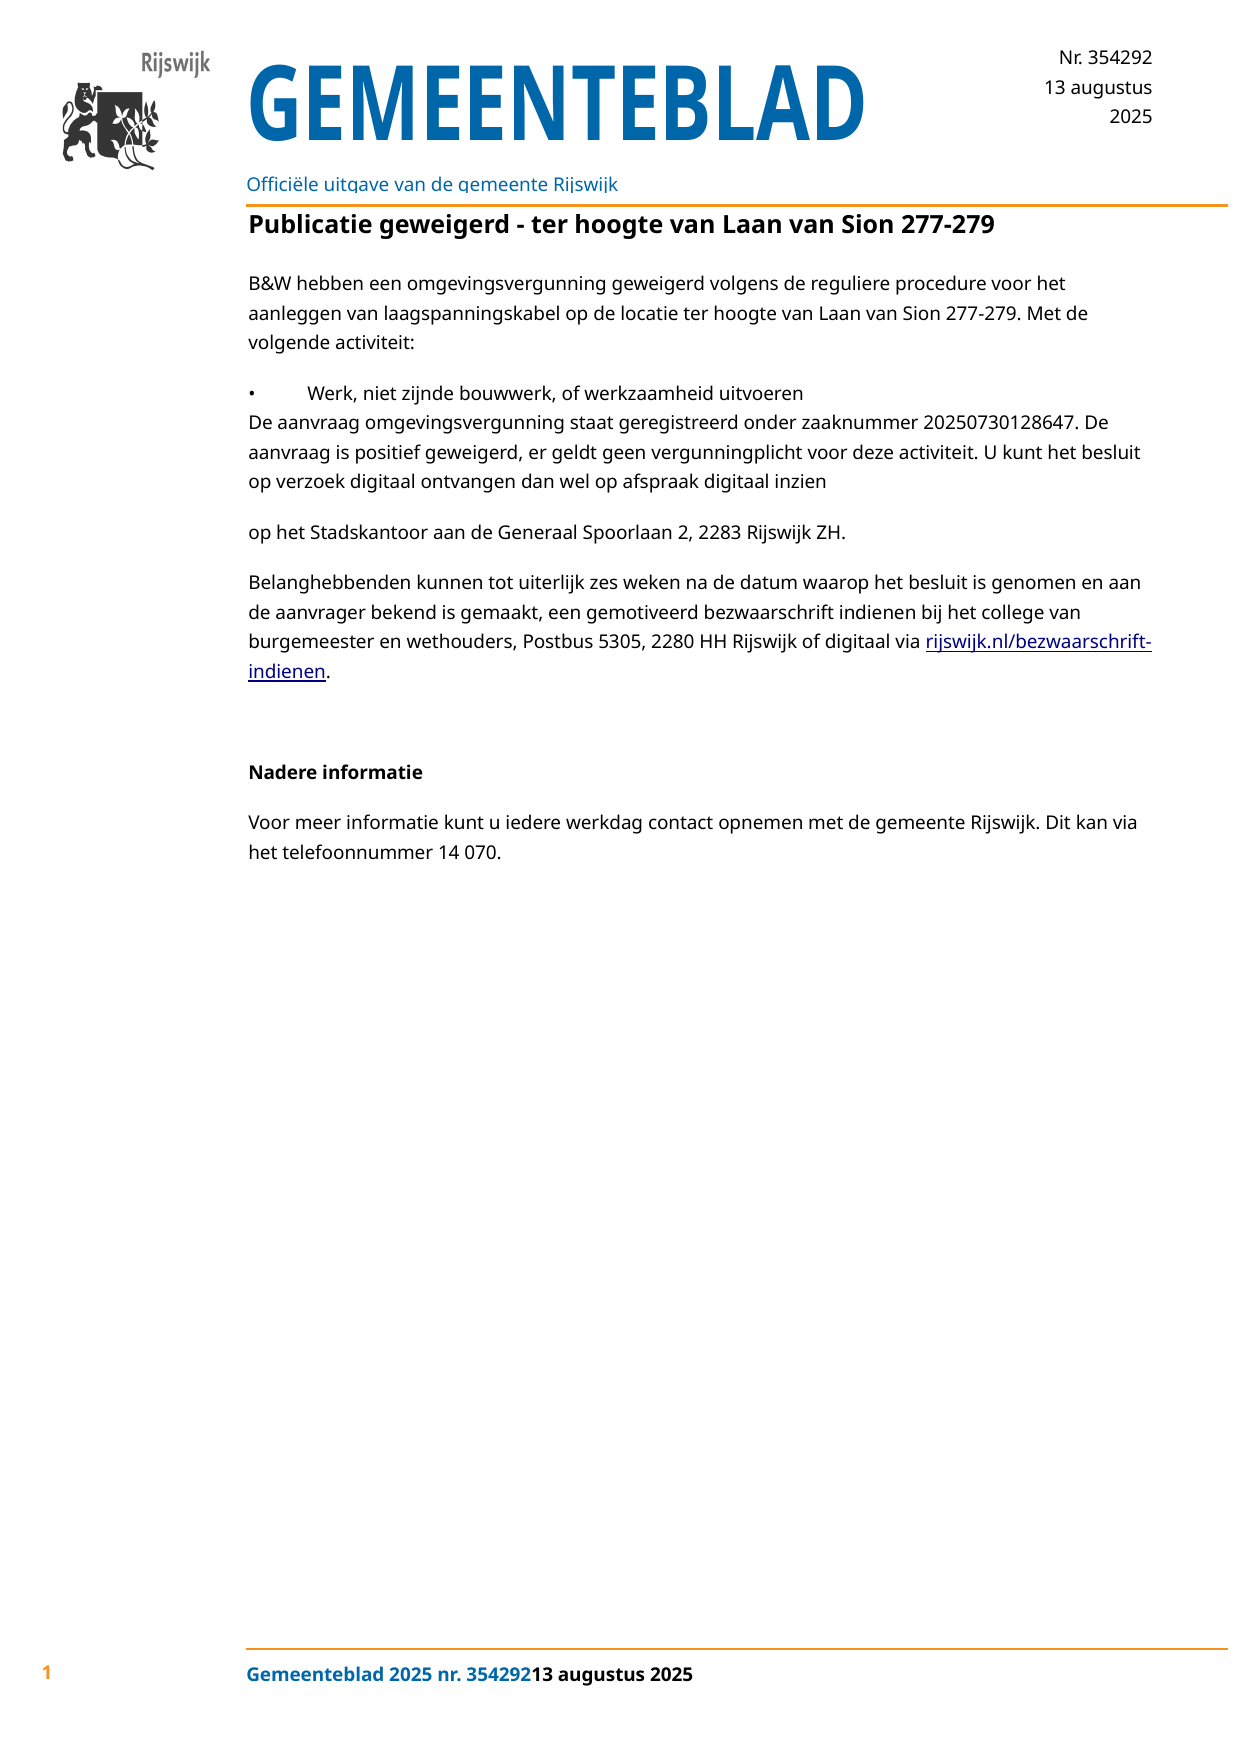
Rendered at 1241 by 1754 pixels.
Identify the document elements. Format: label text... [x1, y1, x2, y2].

text Belanghebbenden kunnen tot uiterlijk zes weken na de datum waarop het besluit is genomen en aan de aanvrager bekend is gemaakt, een gemotiveerd bezwaarschrift indienen bij het college van burgemeester en wethouders, Postbus 5305, 2280 HH Rijswijk of digitaal via rijswijk.nl/bezwaarschrift-indienen. [248, 569, 1152, 684]
text op het Stadskantoor aan de Generaal Spoorlaan 2, 2283 Rijswijk ZH. [248, 519, 1152, 545]
picture [41, 47, 231, 172]
list Werk, niet zijnde bouwwerk, of werkzaamheid uitvoeren [248, 380, 1152, 406]
text De aanvraag omgevingsvergunning staat geregistreerd onder zaaknummer 20250730128647. De aanvraag is positief geweigerd, er geldt geen vergunningplicht voor deze activiteit. U kunt het besluit op verzoek digitaal ontvangen dan wel op afspraak digitaal inzien [248, 409, 1152, 494]
text Publicatie geweigerd - ter hoogte van Laan van Sion 277-279 [248, 207, 1152, 241]
text Nadere informatie [248, 759, 1152, 785]
text Voor meer informatie kunt u iedere werkdag contact opnemen met de gemeente Rijswijk. Dit kan via het telefoonnummer 14 070. [248, 809, 1152, 865]
text B&W hebben een omgevingsvergunning geweigerd volgens de reguliere procedure voor het aanleggen van laagspanningskabel op de locatie ter hoogte van Laan van Sion 277-279. Met de volgende activiteit: [248, 270, 1152, 355]
